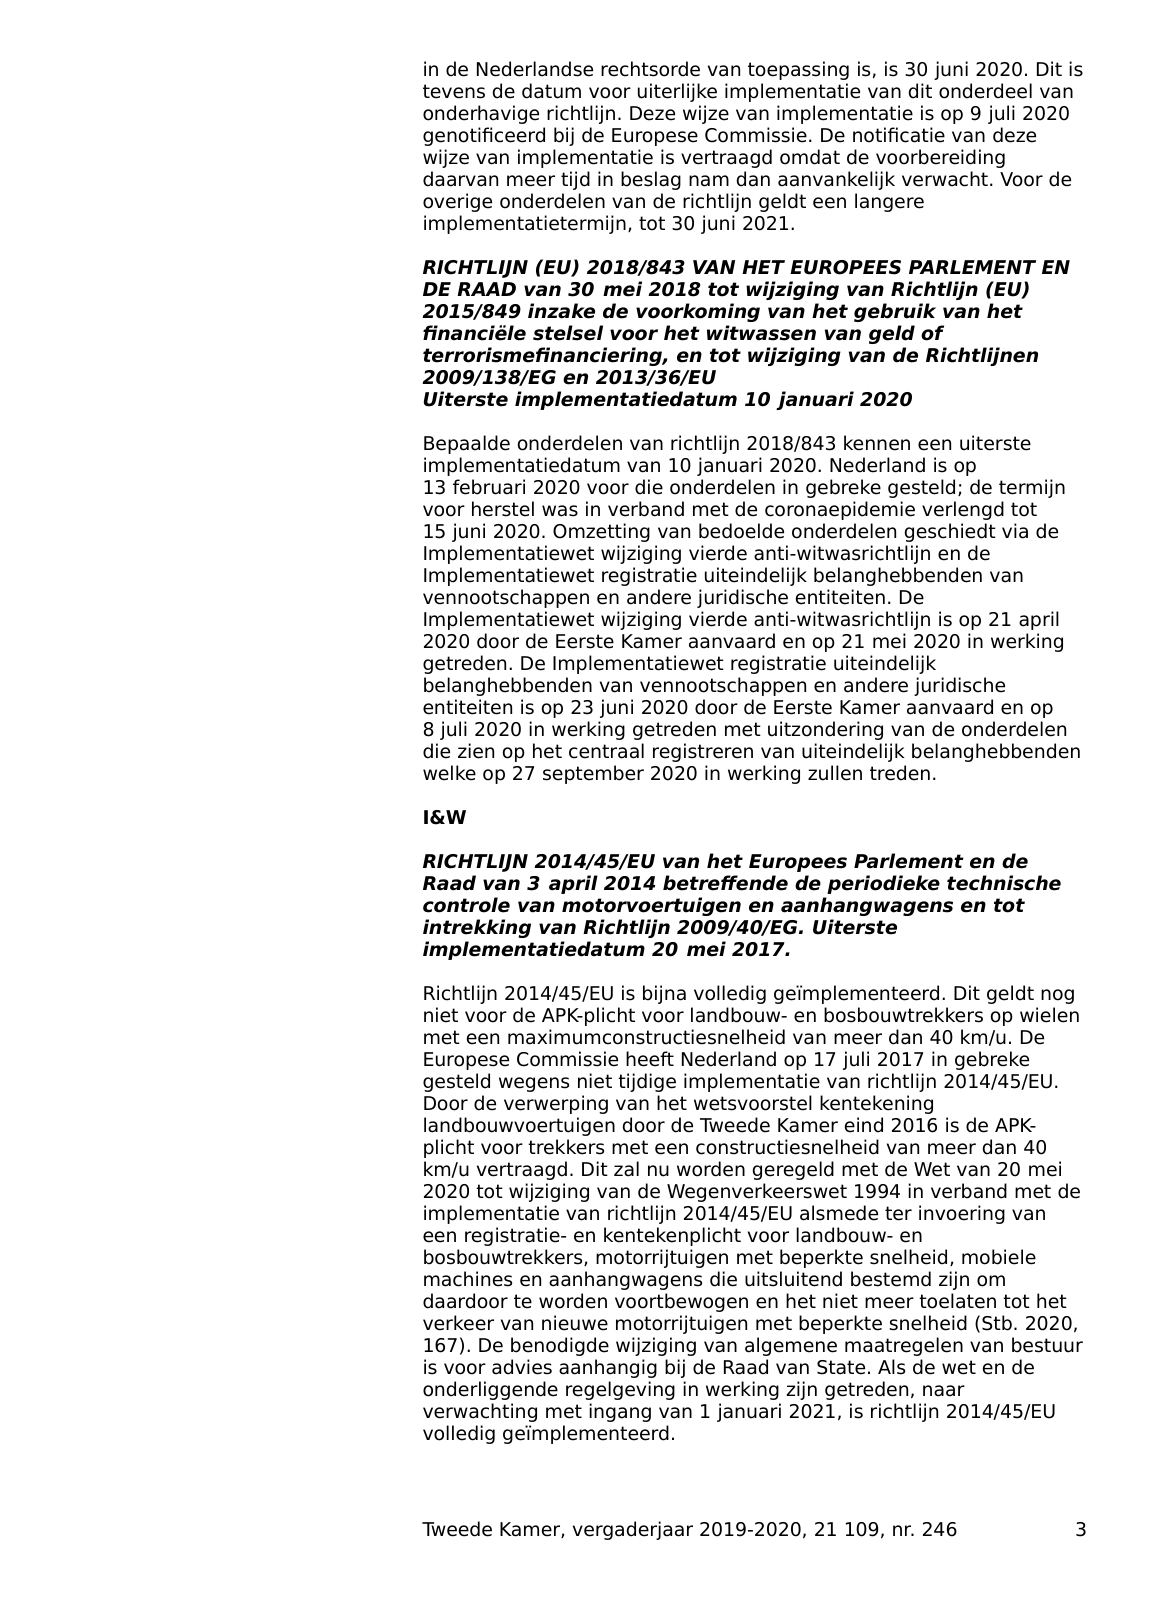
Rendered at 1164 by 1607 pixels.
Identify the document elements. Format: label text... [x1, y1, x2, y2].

text in de Nederlandse rechtsorde van toepassing is, is 30 juni 2020. Dit is tevens de datum voor uiterlijke implementatie van dit onderdeel van onderhavige richtlijn. Deze wijze van implementatie is op 9 juli 2020 genotificeerd bij de Europese Commissie. De notificatie van deze wijze van implementatie is vertraagd omdat de voorbereiding daarvan meer tijd in beslag nam dan aanvankelijk verwacht. Voor de overige onderdelen van de richtlijn geldt een langere implementatietermijn, tot 30 juni 2021. [422, 59, 1087, 235]
text Uiterste implementatiedatum 10 januari 2020 [422, 389, 1087, 411]
subtitle I&W [422, 807, 1087, 829]
text Richtlijn 2014/45/EU is bijna volledig geïmplementeerd. Dit geldt nog niet voor de APK-plicht voor landbouw- en bosbouwtrekkers op wielen met een maximumconstructiesnelheid van meer dan 40 km/u. De Europese Commissie heeft Nederland op 17 juli 2017 in gebreke gesteld wegens niet tijdige implementatie van richtlijn 2014/45/EU. Door de verwerping van het wetsvoorstel kentekening landbouwvoertuigen door de Tweede Kamer eind 2016 is de APK-plicht voor trekkers met een constructiesnelheid van meer dan 40 km/u vertraagd. Dit zal nu worden geregeld met de Wet van 20 mei 2020 tot wijziging van de Wegenverkeerswet 1994 in verband met de implementatie van richtlijn 2014/45/EU alsmede ter invoering van een registratie- en kentekenplicht voor landbouw- en bosbouwtrekkers, motorrijtuigen met beperkte snelheid, mobiele machines en aanhangwagens die uitsluitend bestemd zijn om daardoor te worden voortbewogen en het niet meer toelaten tot het verkeer van nieuwe motorrijtuigen met beperkte snelheid (Stb. 2020, 167). De benodigde wijziging van algemene maatregelen van bestuur is voor advies aanhangig bij de Raad van State. Als de wet en de onderliggende regelgeving in werking zijn getreden, naar verwachting met ingang van 1 januari 2021, is richtlijn 2014/45/EU volledig geïmplementeerd. [422, 983, 1087, 1445]
text RICHTLIJN (EU) 2018/843 VAN HET EUROPEES PARLEMENT EN DE RAAD van 30 mei 2018 tot wijziging van Richtlijn (EU) 2015/849 inzake de voorkoming van het gebruik van het financiële stelsel voor het witwassen van geld of terrorismefinanciering, en tot wijziging van de Richtlijnen 2009/138/EG en 2013/36/EU [422, 257, 1087, 389]
text Bepaalde onderdelen van richtlijn 2018/843 kennen een uiterste implementatiedatum van 10 januari 2020. Nederland is op 13 februari 2020 voor die onderdelen in gebreke gesteld; de termijn voor herstel was in verband met de coronaepidemie verlengd tot 15 juni 2020. Omzetting van bedoelde onderdelen geschiedt via de Implementatiewet wijziging vierde anti-witwasrichtlijn en de Implementatiewet registratie uiteindelijk belanghebbenden van vennootschappen en andere juridische entiteiten. De Implementatiewet wijziging vierde anti-witwasrichtlijn is op 21 april 2020 door de Eerste Kamer aanvaard en op 21 mei 2020 in werking getreden. De Implementatiewet registratie uiteindelijk belanghebbenden van vennootschappen en andere juridische entiteiten is op 23 juni 2020 door de Eerste Kamer aanvaard en op 8 juli 2020 in werking getreden met uitzondering van de onderdelen die zien op het centraal registreren van uiteindelijk belanghebbenden welke op 27 september 2020 in werking zullen treden. [422, 433, 1087, 785]
text RICHTLIJN 2014/45/EU van het Europees Parlement en de Raad van 3 april 2014 betreffende de periodieke technische controle van motorvoertuigen en aanhangwagens en tot intrekking van Richtlijn 2009/40/EG. Uiterste implementatiedatum 20 mei 2017. [422, 851, 1087, 961]
